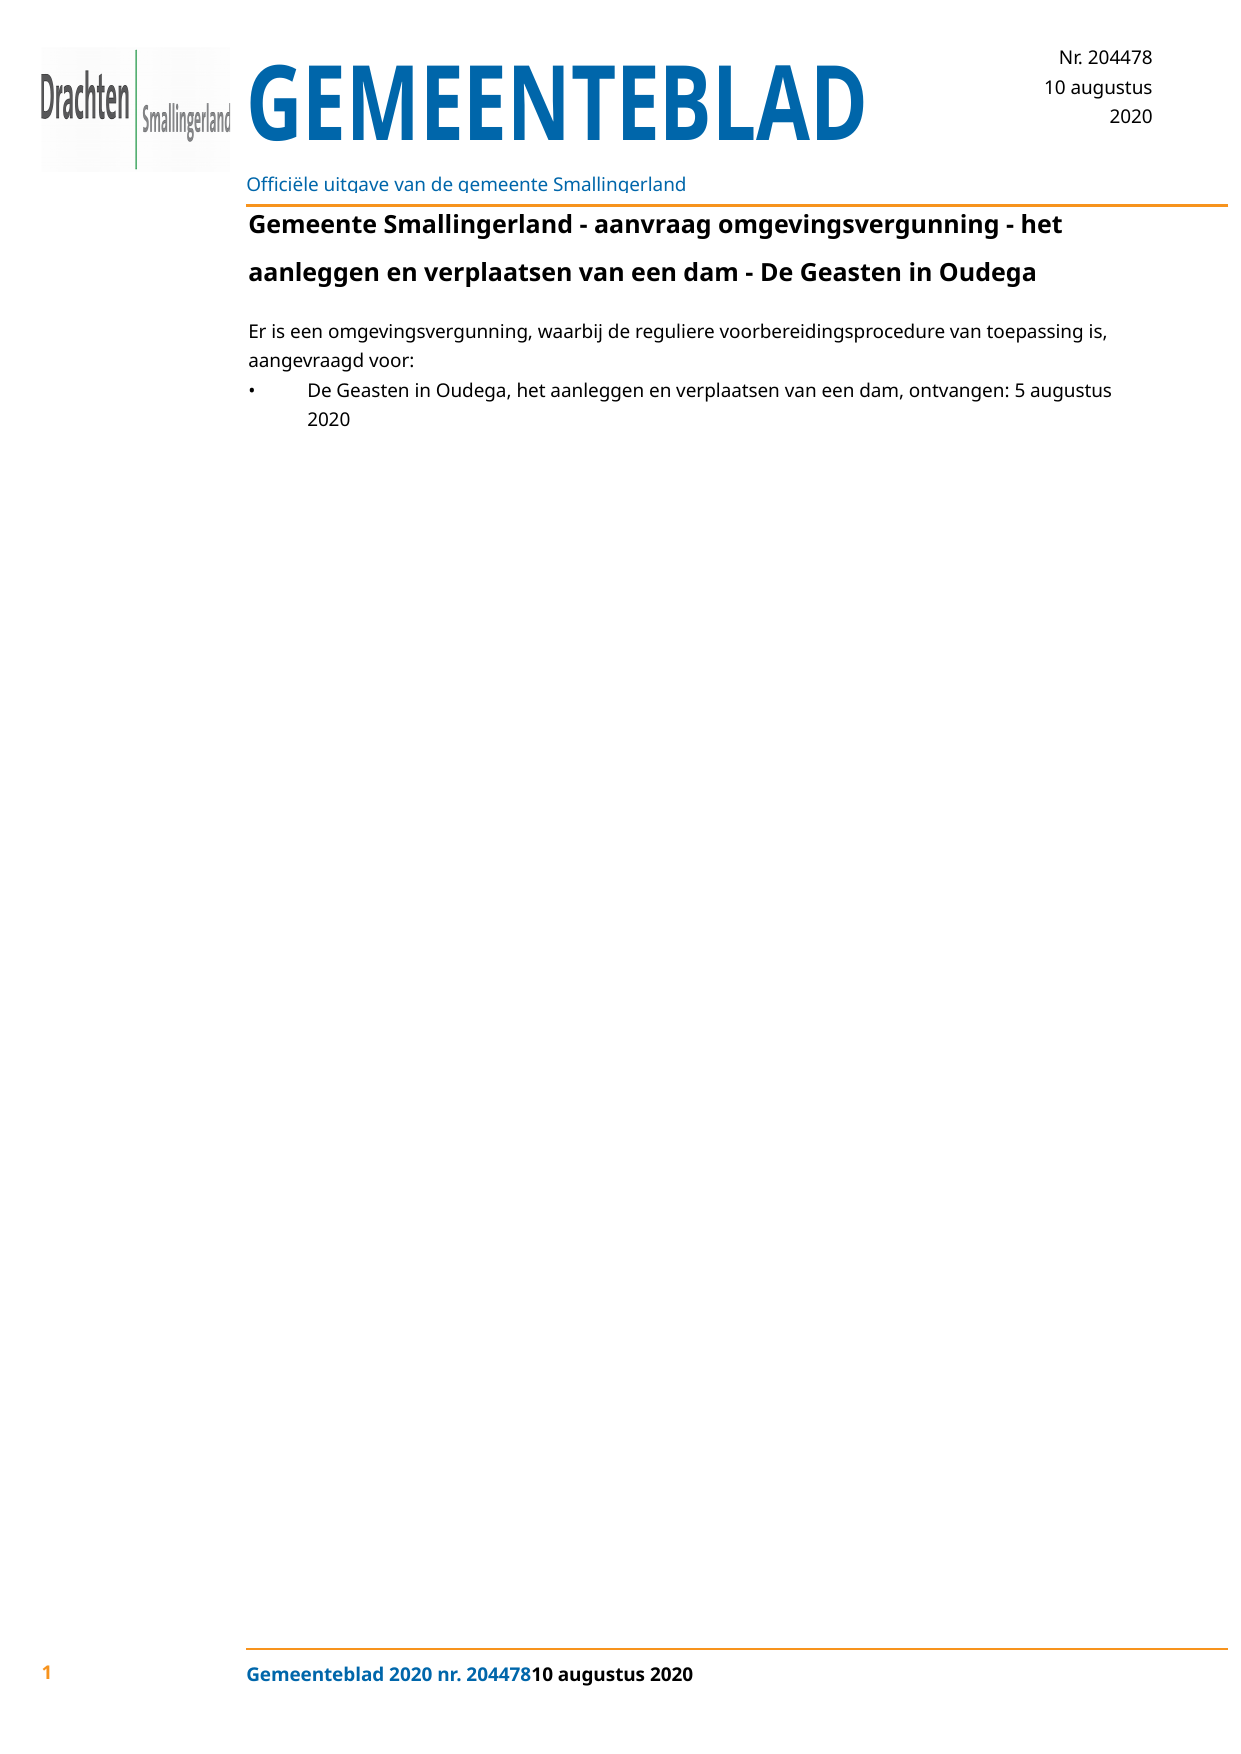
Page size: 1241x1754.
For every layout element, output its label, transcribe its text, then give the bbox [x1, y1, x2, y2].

picture [41, 47, 231, 172]
text Er is een omgevingsvergunning, waarbij de reguliere voorbereidingsprocedure van toepassing is, aangevraagd voor: [248, 318, 1152, 373]
list De Geasten in Oudega, het aanleggen en verplaatsen van een dam, ontvangen: 5 augustus 2020 [248, 377, 1152, 432]
text Gemeente Smallingerland - aanvraag omgevingsvergunning - het aanleggen en verplaatsen van een dam - De Geasten in Oudega [248, 207, 1152, 288]
